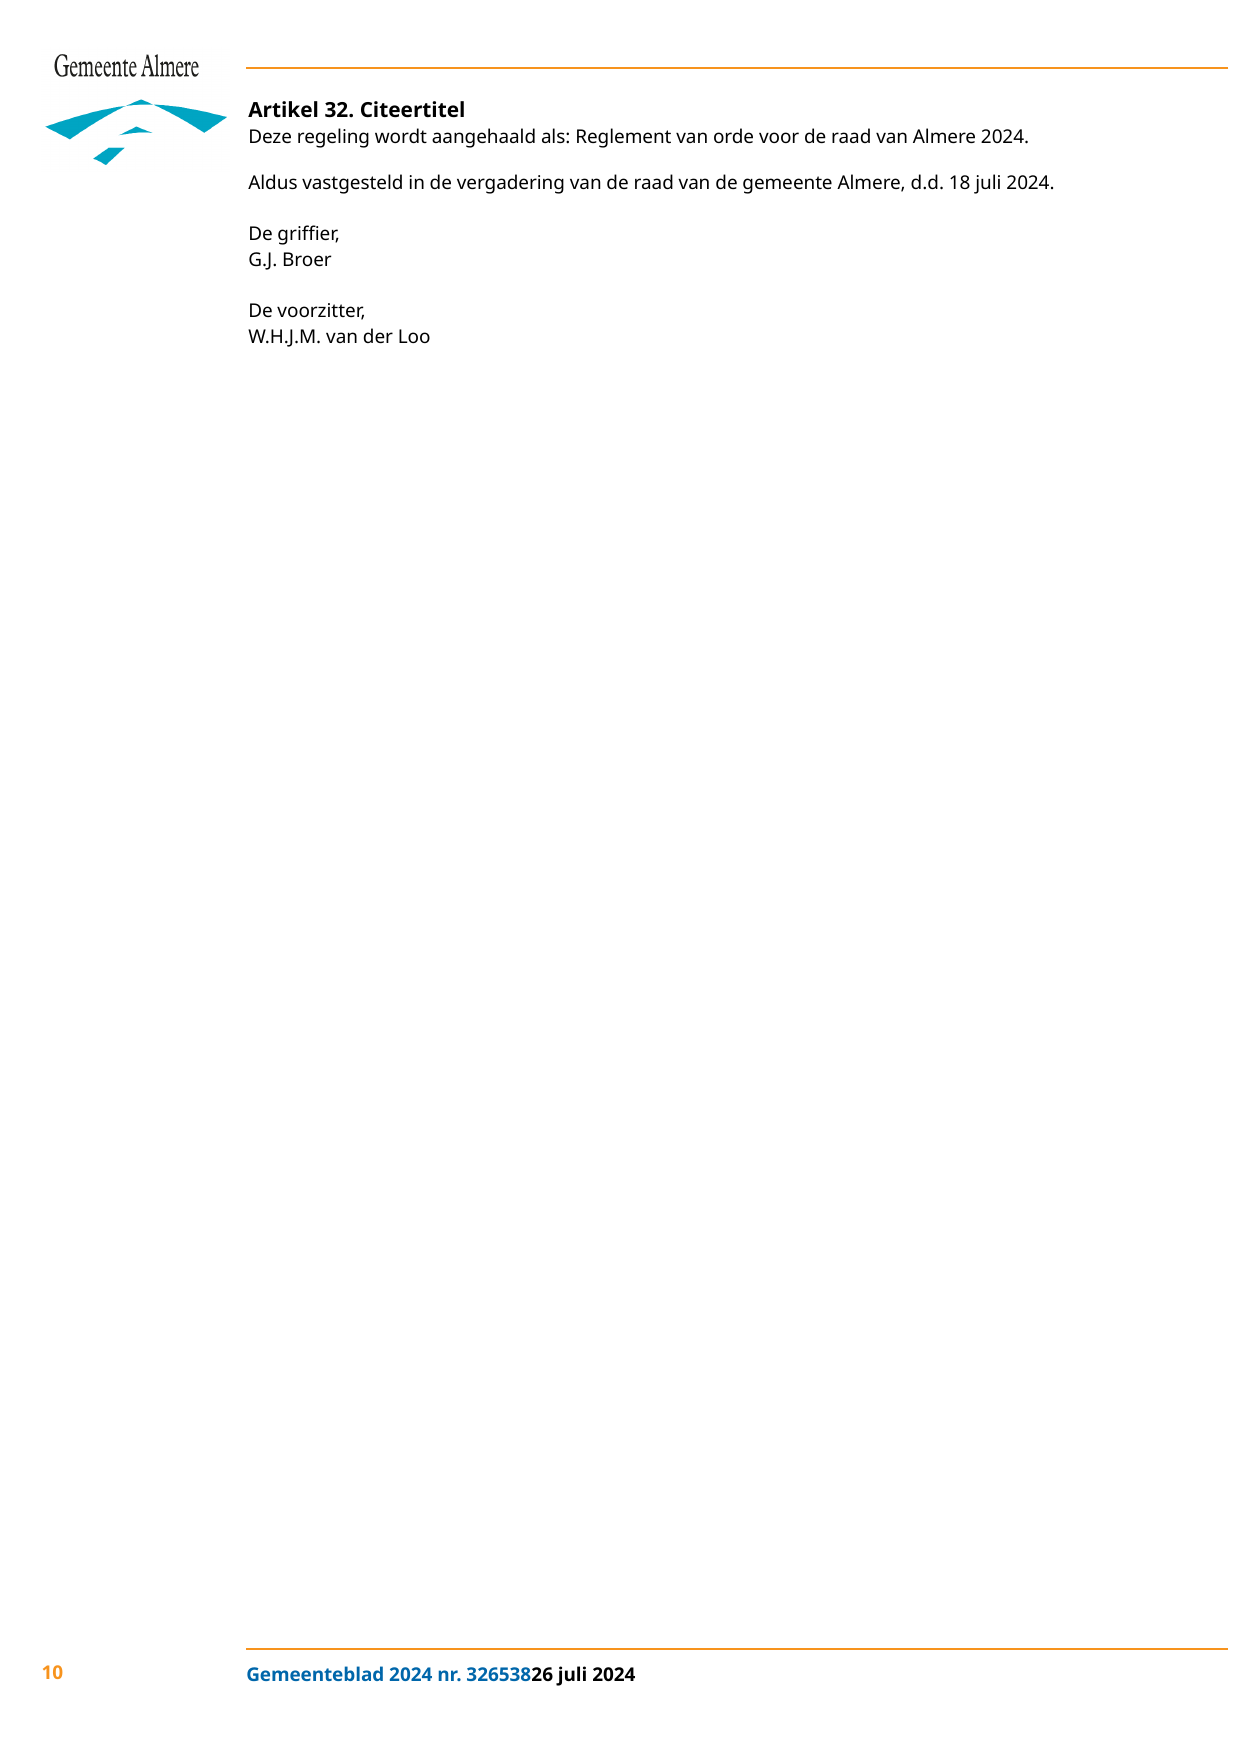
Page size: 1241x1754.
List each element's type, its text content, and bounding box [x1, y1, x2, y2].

text W.H.J.M. van der Loo [248, 323, 1152, 349]
text G.J. Broer [248, 246, 1152, 272]
text De griffier, [248, 220, 1152, 246]
picture [41, 47, 231, 172]
text De voorzitter, [248, 297, 1152, 323]
text Artikel 32. Citeertitel [248, 95, 1152, 123]
text Deze regeling wordt aangehaald als: Reglement van orde voor de raad van Almere 2024. [248, 123, 1152, 149]
text Aldus vastgesteld in de vergadering van de raad van de gemeente Almere, d.d. 18 juli 2024. [248, 169, 1152, 194]
